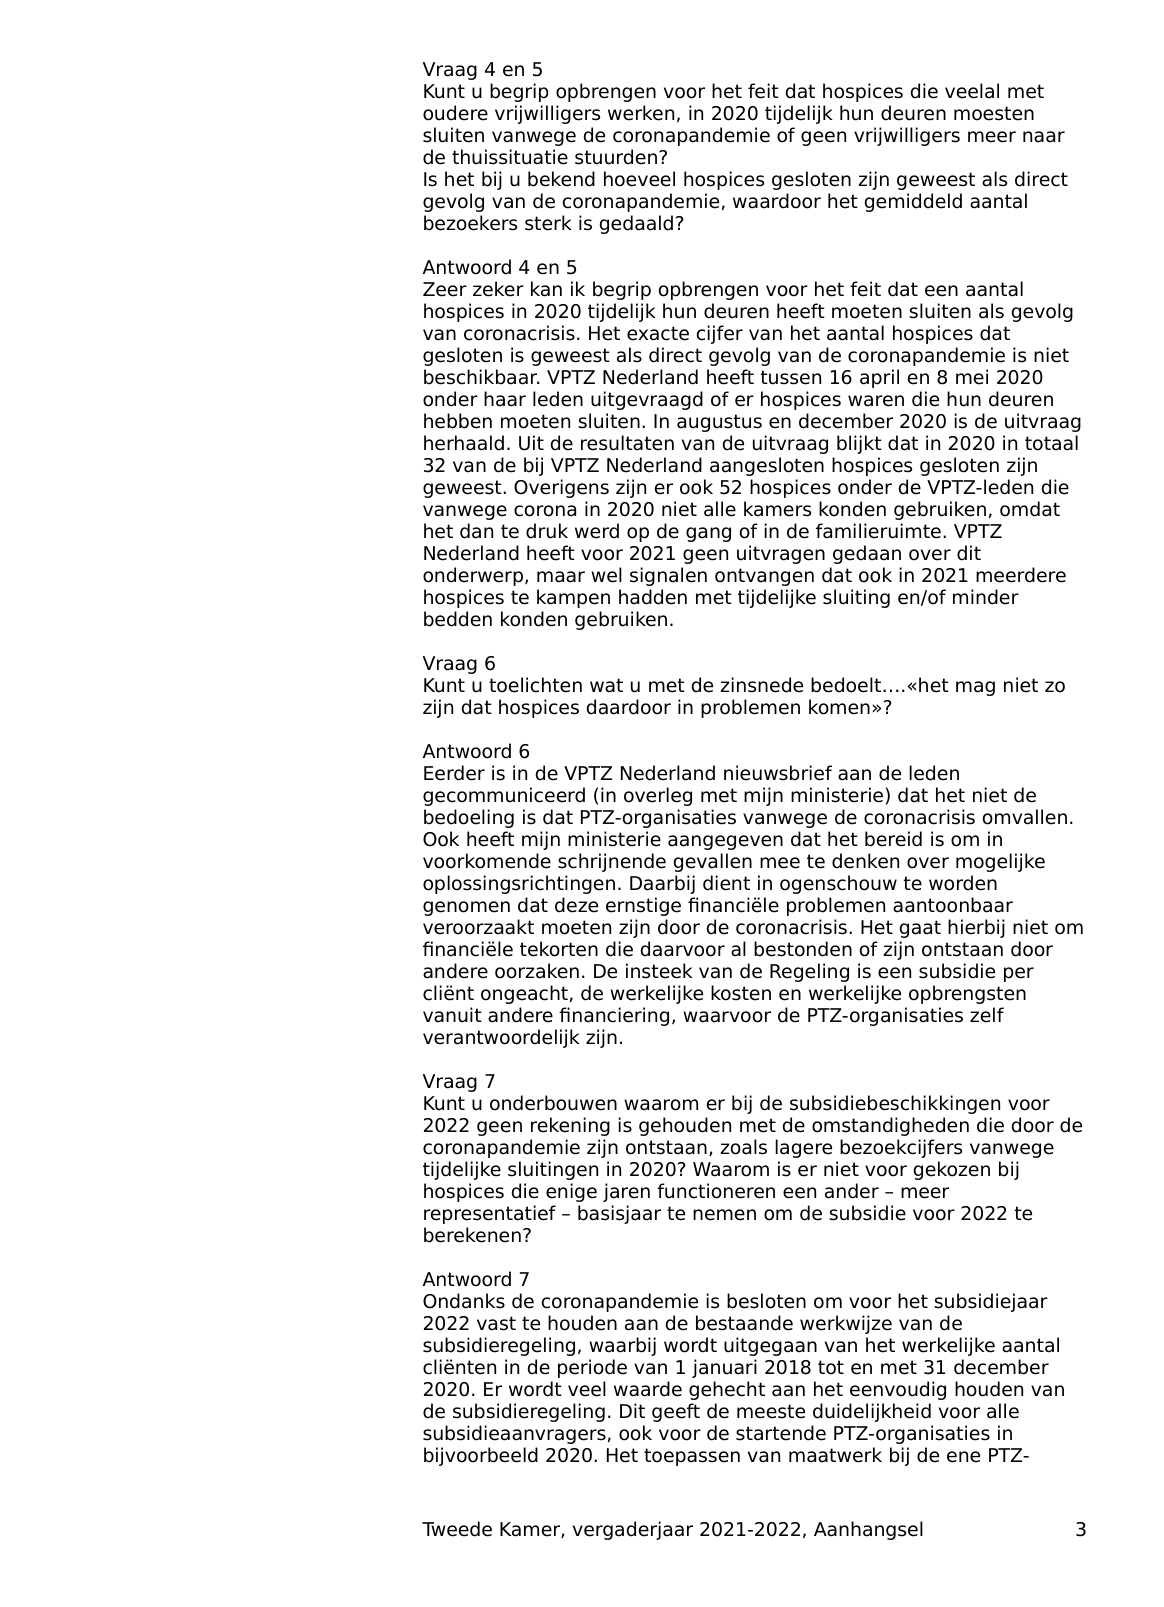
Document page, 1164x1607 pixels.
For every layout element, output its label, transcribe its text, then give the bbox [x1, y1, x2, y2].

text Antwoord 6 [422, 741, 1087, 763]
text Vraag 7 [422, 1071, 1087, 1093]
text Ondanks de coronapandemie is besloten om voor het subsidiejaar 2022 vast te houden aan de bestaande werkwijze van de subsidieregeling, waarbij wordt uitgegaan van het werkelijke aantal cliënten in de periode van 1 januari 2018 tot en met 31 december 2020. Er wordt veel waarde gehecht aan het eenvoudig houden van de subsidieregeling. Dit geeft de meeste duidelijkheid voor alle subsidieaanvragers, ook voor de startende PTZ-organisaties in bijvoorbeeld 2020. Het toepassen van maatwerk bij de ene PTZ- [422, 1291, 1087, 1467]
text Eerder is in de VPTZ Nederland nieuwsbrief aan de leden gecommuniceerd (in overleg met mijn ministerie) dat het niet de bedoeling is dat PTZ-organisaties vanwege de coronacrisis omvallen. Ook heeft mijn ministerie aangegeven dat het bereid is om in voorkomende schrijnende gevallen mee te denken over mogelijke oplossingsrichtingen. Daarbij dient in ogenschouw te worden genomen dat deze ernstige financiële problemen aantoonbaar veroorzaakt moeten zijn door de coronacrisis. Het gaat hierbij niet om financiële tekorten die daarvoor al bestonden of zijn ontstaan door andere oorzaken. De insteek van de Regeling is een subsidie per cliënt ongeacht, de werkelijke kosten en werkelijke opbrengsten vanuit andere financiering, waarvoor de PTZ-organisaties zelf verantwoordelijk zijn. [422, 763, 1087, 1049]
text Vraag 4 en 5 [422, 59, 1087, 81]
text Is het bij u bekend hoeveel hospices gesloten zijn geweest als direct gevolg van de coronapandemie, waardoor het gemiddeld aantal bezoekers sterk is gedaald? [422, 169, 1087, 235]
text Kunt u toelichten wat u met de zinsnede bedoelt….«het mag niet zo zijn dat hospices daardoor in problemen komen»? [422, 675, 1087, 719]
text Kunt u begrip opbrengen voor het feit dat hospices die veelal met oudere vrijwilligers werken, in 2020 tijdelijk hun deuren moesten sluiten vanwege de coronapandemie of geen vrijwilligers meer naar de thuissituatie stuurden? [422, 81, 1087, 169]
text Zeer zeker kan ik begrip opbrengen voor het feit dat een aantal hospices in 2020 tijdelijk hun deuren heeft moeten sluiten als gevolg van coronacrisis. Het exacte cijfer van het aantal hospices dat gesloten is geweest als direct gevolg van de coronapandemie is niet beschikbaar. VPTZ Nederland heeft tussen 16 april en 8 mei 2020 onder haar leden uitgevraagd of er hospices waren die hun deuren hebben moeten sluiten. In augustus en december 2020 is de uitvraag herhaald. Uit de resultaten van de uitvraag blijkt dat in 2020 in totaal 32 van de bij VPTZ Nederland aangesloten hospices gesloten zijn geweest. Overigens zijn er ook 52 hospices onder de VPTZ-leden die vanwege corona in 2020 niet alle kamers konden gebruiken, omdat het dan te druk werd op de gang of in de familieruimte. VPTZ Nederland heeft voor 2021 geen uitvragen gedaan over dit onderwerp, maar wel signalen ontvangen dat ook in 2021 meerdere hospices te kampen hadden met tijdelijke sluiting en/of minder bedden konden gebruiken. [422, 279, 1087, 631]
text Antwoord 4 en 5 [422, 257, 1087, 279]
text Antwoord 7 [422, 1269, 1087, 1291]
text Kunt u onderbouwen waarom er bij de subsidiebeschikkingen voor 2022 geen rekening is gehouden met de omstandigheden die door de coronapandemie zijn ontstaan, zoals lagere bezoekcijfers vanwege tijdelijke sluitingen in 2020? Waarom is er niet voor gekozen bij hospices die enige jaren functioneren een ander – meer representatief – basisjaar te nemen om de subsidie voor 2022 te berekenen? [422, 1093, 1087, 1247]
text Vraag 6 [422, 653, 1087, 675]
